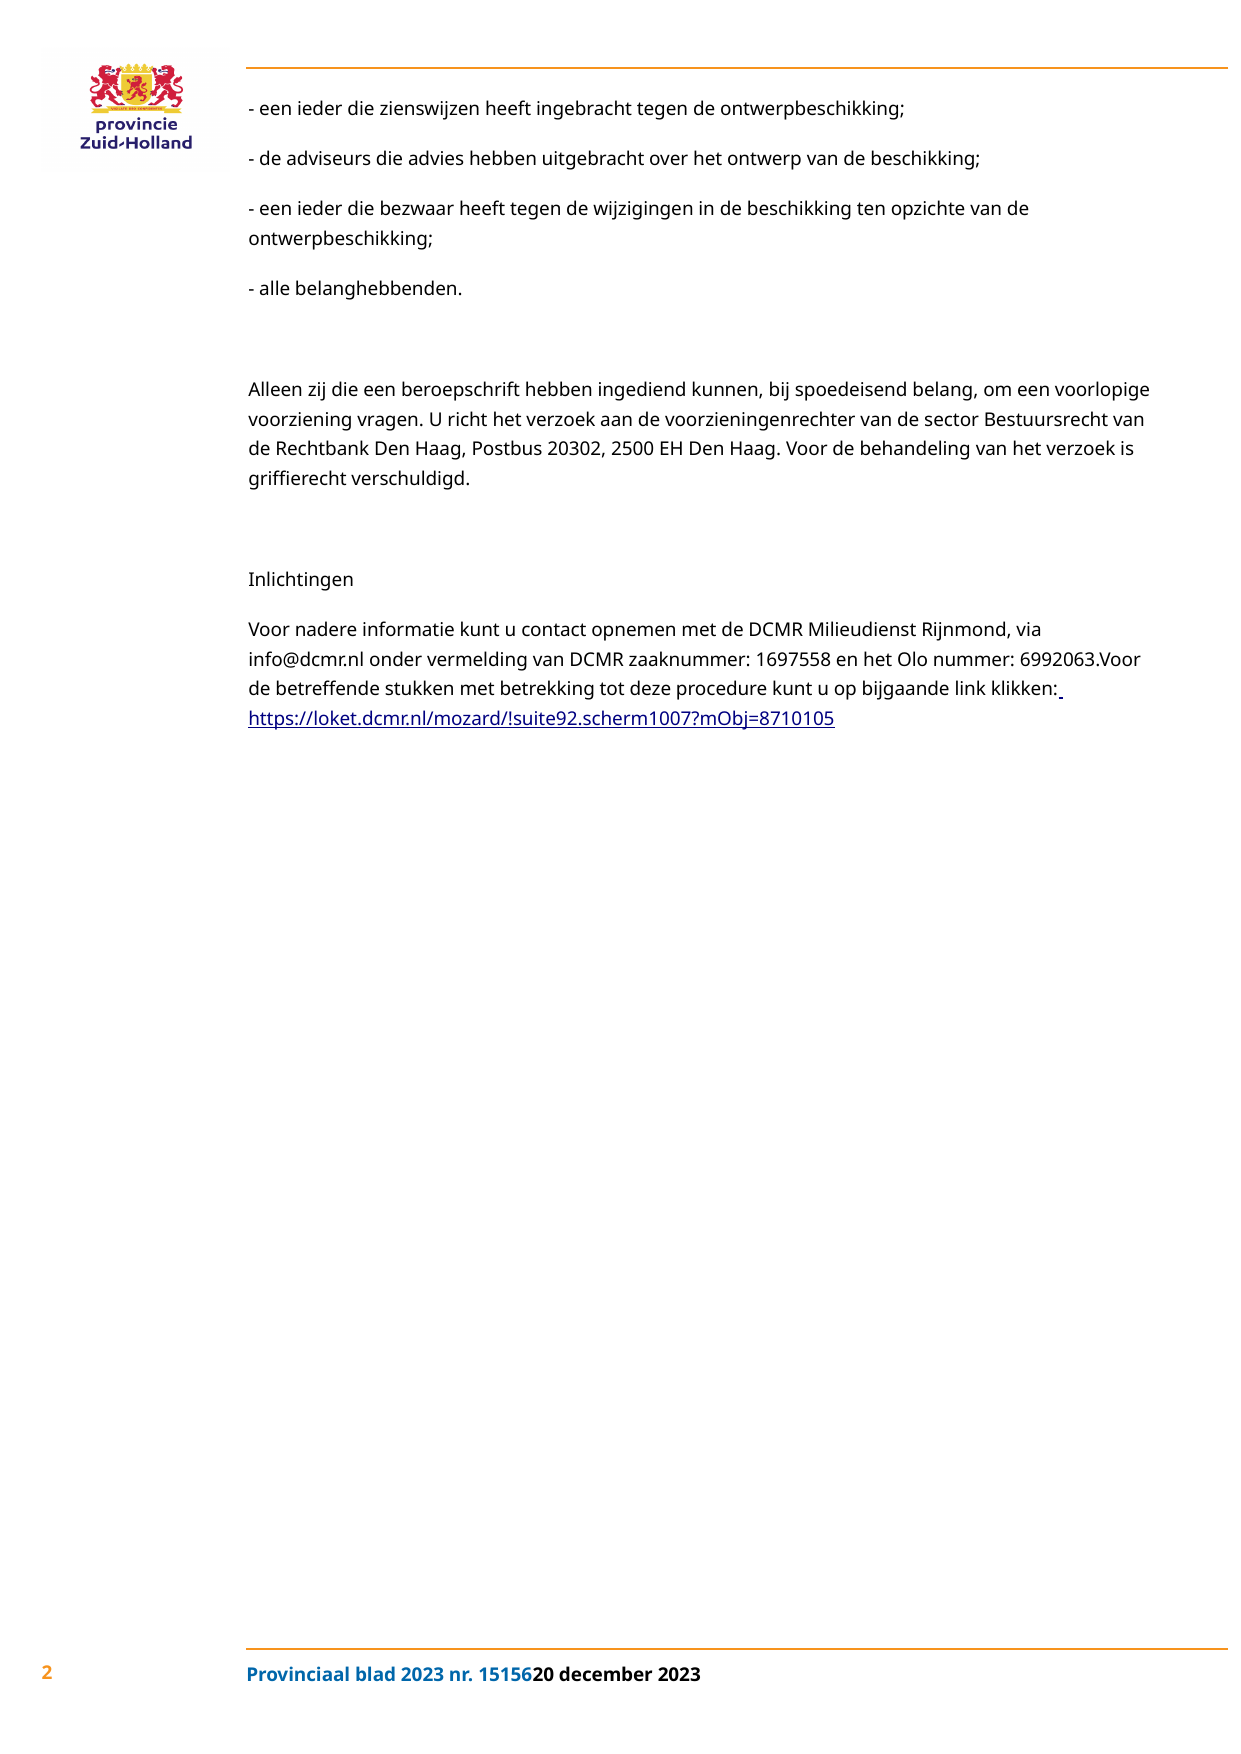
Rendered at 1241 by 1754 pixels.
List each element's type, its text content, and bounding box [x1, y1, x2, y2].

text Inlichtingen [248, 566, 1152, 592]
picture [41, 47, 231, 172]
text - alle belanghebbenden. [248, 276, 1152, 301]
text - een ieder die zienswijzen heeft ingebracht tegen de ontwerpbeschikking; [248, 95, 1152, 121]
text Alleen zij die een beroepschrift hebben ingediend kunnen, bij spoedeisend belang, om een voorlopige voorziening vragen. U richt het verzoek aan de voorzieningenrechter van de sector Bestuursrecht van de Rechtbank Den Haag, Postbus 20302, 2500 EH Den Haag. Voor de behandeling van het verzoek is griffierecht verschuldigd. [248, 376, 1152, 491]
text - de adviseurs die advies hebben uitgebracht over het ontwerp van de beschikking; [248, 145, 1152, 171]
text Voor nadere informatie kunt u contact opnemen met de DCMR Milieudienst Rijnmond, via info@dcmr.nl onder vermelding van DCMR zaaknummer: 1697558 en het Olo nummer: 6992063.Voor de betreffende stukken met betrekking tot deze procedure kunt u op bijgaande link klikken: https://loket.dcmr.nl/mozard/!suite92.scherm1007?mObj=8710105 [248, 616, 1152, 731]
text - een ieder die bezwaar heeft tegen de wijzigingen in de beschikking ten opzichte van de ontwerpbeschikking; [248, 196, 1152, 251]
